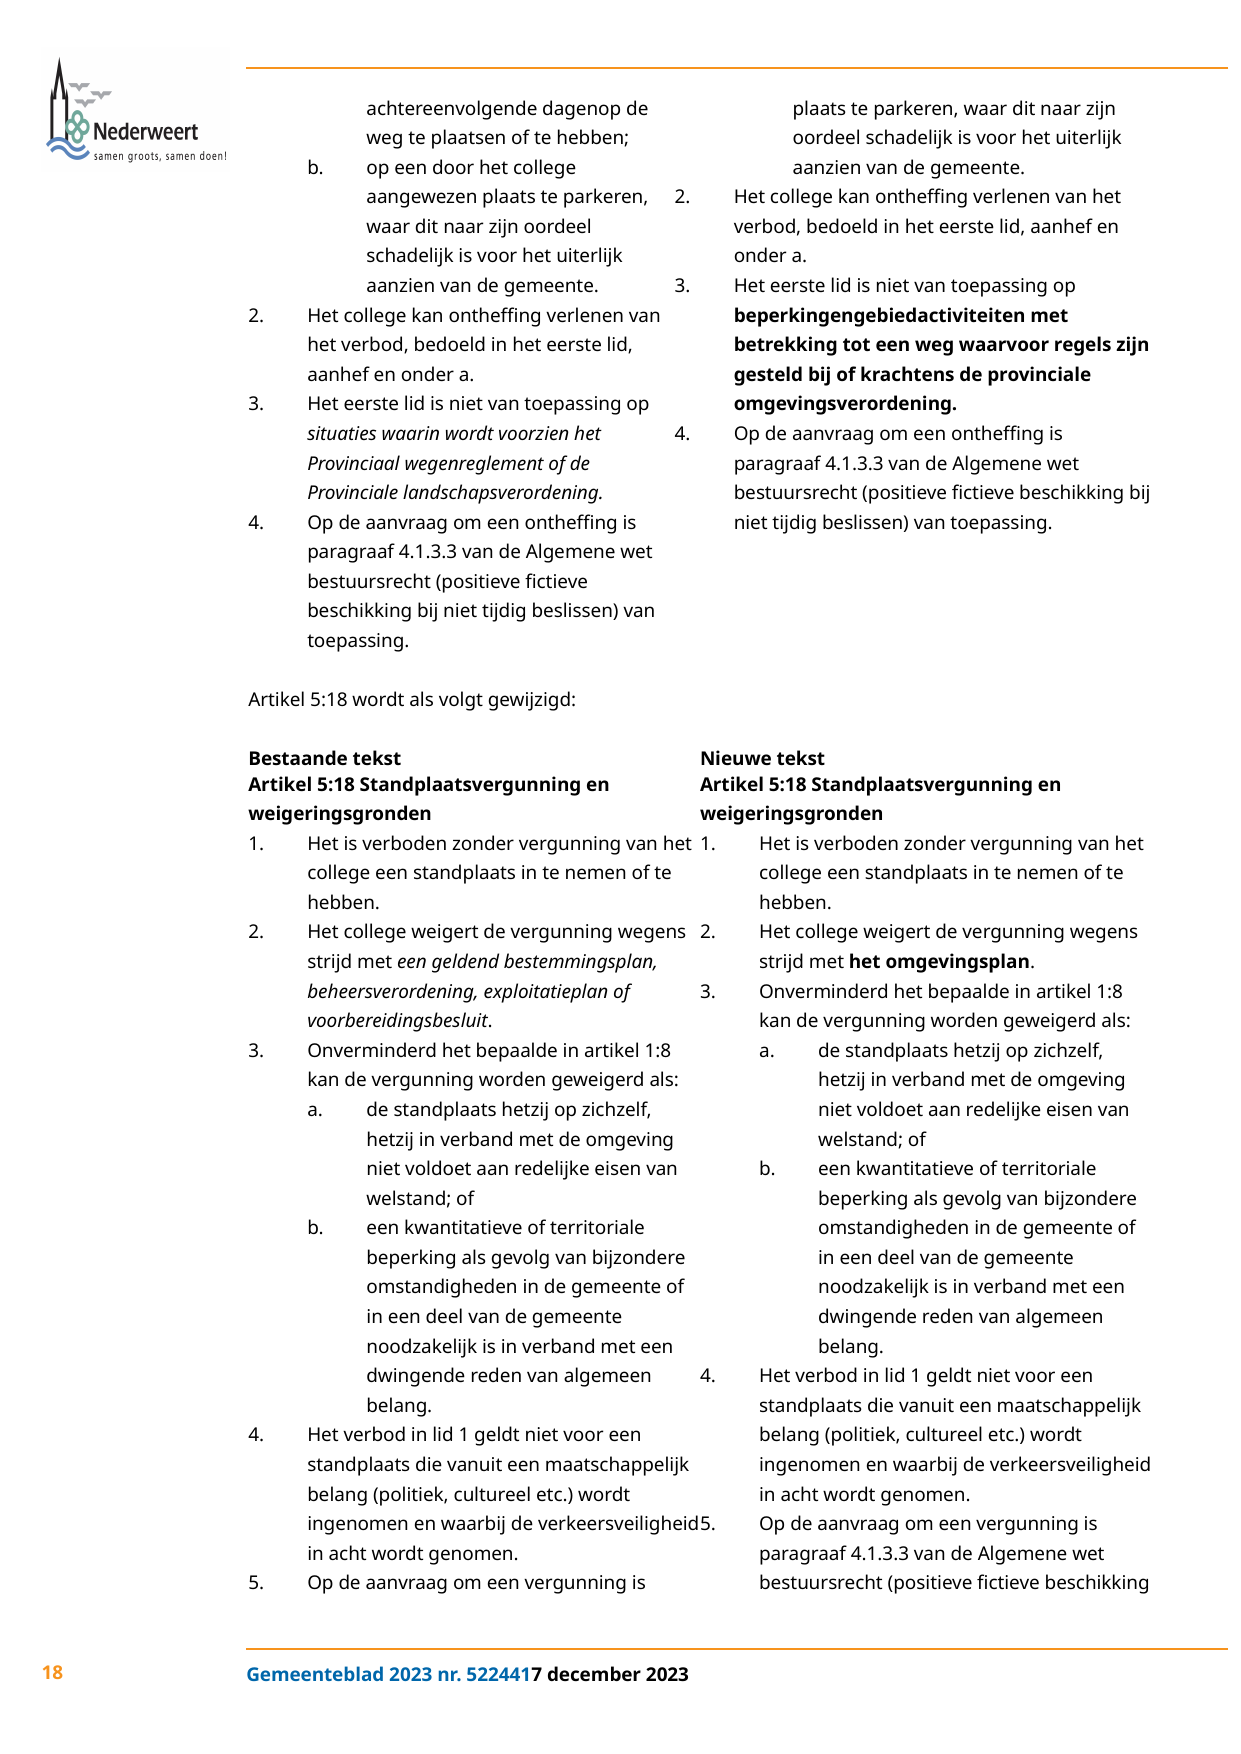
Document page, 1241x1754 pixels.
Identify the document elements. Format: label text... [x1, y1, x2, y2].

table_cell plaats te parkeren, waar dit naar zijn oordeel schadelijk is voor het uiterlijk aanzien van de gemeente. Het college kan ontheffing verlenen van het verbod, bedoeld in het eerste lid, aanhef en onder a. Het eerste lid is niet van toepassing op beperkingengebiedactiviteiten met betrekking tot een weg waarvoor regels zijn gesteld bij of krachtens de provinciale omgevingsverordening. Op de aanvraag om een ontheffing is paragraaf 4.1.3.3 van de Algemene wet bestuursrecht (positieve fictieve beschikking bij niet tijdig beslissen) van toepassing. [674, 95, 1152, 653]
table_cell Artikel 5:18 Standplaatsvergunning en weigeringsgronden Het is verboden zonder vergunning van het college een standplaats in te nemen of te hebben. Het college weigert de vergunning wegens strijd met een geldend bestemmingsplan, beheersverordening, exploitatieplan of voorbereidingsbesluit. Onverminderd het bepaalde in artikel 1:8 kan de vergunning worden geweigerd als: de standplaats hetzij op zichzelf, hetzij in verband met de omgeving niet voldoet aan redelijke eisen van welstand; of een kwantitatieve of territoriale beperking als gevolg van bijzondere omstandigheden in de gemeente of in een deel van de gemeente noodzakelijk is in verband met een dwingende reden van algemeen belang. Het verbod in lid 1 geldt niet voor een standplaats die vanuit een maatschappelijk belang (politiek, cultureel etc.) wordt ingenomen en waarbij de verkeersveiligheid in acht wordt genomen. Op de aanvraag om een vergunning is [248, 771, 700, 1595]
text Artikel 5:18 wordt als volgt gewijzigd: [248, 686, 1152, 712]
picture [41, 47, 231, 172]
table_cell Artikel 5:18 Standplaatsvergunning en weigeringsgronden Het is verboden zonder vergunning van het college een standplaats in te nemen of te hebben. Het college weigert de vergunning wegens strijd met het omgevingsplan. Onverminderd het bepaalde in artikel 1:8 kan de vergunning worden geweigerd als: de standplaats hetzij op zichzelf, hetzij in verband met de omgeving niet voldoet aan redelijke eisen van welstand; of een kwantitatieve of territoriale beperking als gevolg van bijzondere omstandigheden in de gemeente of in een deel van de gemeente noodzakelijk is in verband met een dwingende reden van algemeen belang. Het verbod in lid 1 geldt niet voor een standplaats die vanuit een maatschappelijk belang (politiek, cultureel etc.) wordt ingenomen en waarbij de verkeersveiligheid in acht wordt genomen. Op de aanvraag om een vergunning is paragraaf 4.1.3.3 van de Algemene wet bestuursrecht (positieve fictieve beschikking [700, 771, 1152, 1595]
table_header Bestaande tekst [248, 745, 700, 771]
table_header Nieuwe tekst [700, 745, 1152, 771]
table_cell achtereenvolgende dagenop de weg te plaatsen of te hebben; op een door het college aangewezen plaats te parkeren, waar dit naar zijn oordeel schadelijk is voor het uiterlijk aanzien van de gemeente. Het college kan ontheffing verlenen van het verbod, bedoeld in het eerste lid, aanhef en onder a. Het eerste lid is niet van toepassing op situaties waarin wordt voorzien het Provinciaal wegenreglement of de Provinciale landschapsverordening. Op de aanvraag om een ontheffing is paragraaf 4.1.3.3 van de Algemene wet bestuursrecht (positieve fictieve beschikking bij niet tijdig beslissen) van toepassing. [248, 95, 674, 653]
